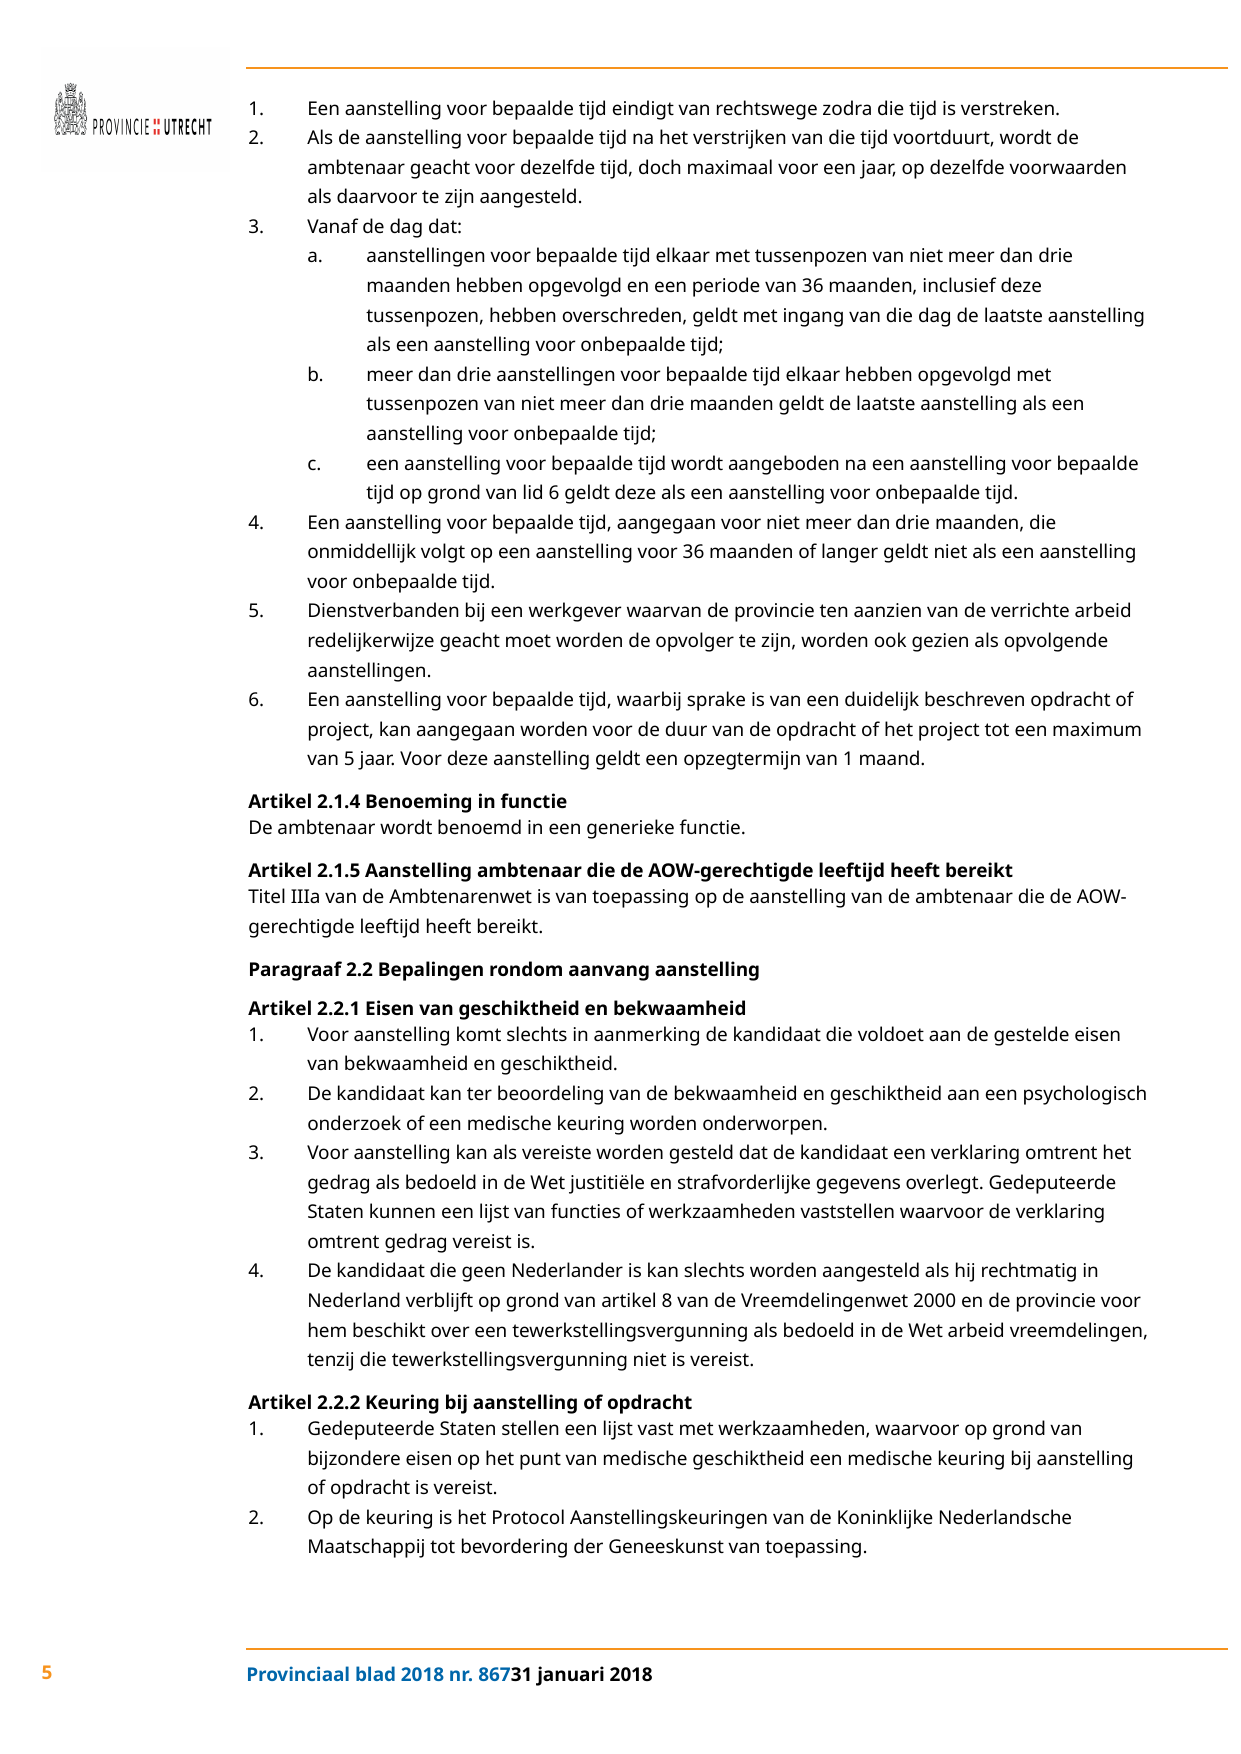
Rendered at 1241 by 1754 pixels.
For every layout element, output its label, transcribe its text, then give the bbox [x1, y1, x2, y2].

list een aanstelling voor bepaalde tijd wordt aangeboden na een aanstelling voor bepaalde tijd op grond van lid 6 geldt deze als een aanstelling voor onbepaalde tijd. [307, 450, 1152, 505]
list Dienstverbanden bij een werkgever waarvan de provincie ten aanzien van de verrichte arbeid redelijkerwijze geacht moet worden de opvolger te zijn, worden ook gezien als opvolgende aanstellingen. [248, 598, 1152, 683]
text Titel IIIa van de Ambtenarenwet is van toepassing op de aanstelling van de ambtenaar die de AOW-gerechtigde leeftijd heeft bereikt. [248, 883, 1152, 939]
text Artikel 2.1.5 Aanstelling ambtenaar die de AOW-gerechtigde leeftijd heeft bereikt [248, 858, 1152, 883]
list Op de keuring is het Protocol Aanstellingskeuringen van de Koninklijke Nederlandsche Maatschappij tot bevordering der Geneeskunst van toepassing. [248, 1504, 1152, 1559]
text De ambtenaar wordt benoemd in een generieke functie. [248, 814, 1152, 840]
list De kandidaat die geen Nederlander is kan slechts worden aangesteld als hij rechtmatig in Nederland verblijft op grond van artikel 8 van de Vreemdelingenwet 2000 en de provincie voor hem beschikt over een tewerkstellingsvergunning als bedoeld in de Wet arbeid vreemdelingen, tenzij die tewerkstellingsvergunning niet is vereist. [248, 1258, 1152, 1372]
list De kandidaat kan ter beoordeling van de bekwaamheid en geschiktheid aan een psychologisch onderzoek of een medische keuring worden onderworpen. [248, 1080, 1152, 1136]
list meer dan drie aanstellingen voor bepaalde tijd elkaar hebben opgevolgd met tussenpozen van niet meer dan drie maanden geldt de laatste aanstelling als een aanstelling voor onbepaalde tijd; [307, 361, 1152, 446]
list Gedeputeerde Staten stellen een lijst vast met werkzaamheden, waarvoor op grond van bijzondere eisen op het punt van medische geschiktheid een medische keuring bij aanstelling of opdracht is vereist. [248, 1415, 1152, 1500]
list Een aanstelling voor bepaalde tijd, waarbij sprake is van een duidelijk beschreven opdracht of project, kan aangegaan worden voor de duur van de opdracht of het project tot een maximum van 5 jaar. Voor deze aanstelling geldt een opzegtermijn van 1 maand. [248, 686, 1152, 771]
list Een aanstelling voor bepaalde tijd, aangegaan voor niet meer dan drie maanden, die onmiddellijk volgt op een aanstelling voor 36 maanden of langer geldt niet als een aanstelling voor onbepaalde tijd. [248, 509, 1152, 594]
text Artikel 2.1.4 Benoeming in functie [248, 789, 1152, 814]
list aanstellingen voor bepaalde tijd elkaar met tussenpozen van niet meer dan drie maanden hebben opgevolgd en een periode van 36 maanden, inclusief deze tussenpozen, hebben overschreden, geldt met ingang van die dag de laatste aanstelling als een aanstelling voor onbepaalde tijd; [307, 243, 1152, 357]
list Voor aanstelling kan als vereiste worden gesteld dat de kandidaat een verklaring omtrent het gedrag als bedoeld in de Wet justitiële en strafvorderlijke gegevens overlegt. Gedeputeerde Staten kunnen een lijst van functies of werkzaamheden vaststellen waarvoor de verklaring omtrent gedrag vereist is. [248, 1139, 1152, 1254]
list Een aanstelling voor bepaalde tijd eindigt van rechtswege zodra die tijd is verstreken. [248, 95, 1152, 121]
list Vanaf de dag dat: [248, 213, 1152, 239]
text Artikel 2.2.2 Keuring bij aanstelling of opdracht [248, 1389, 1152, 1415]
picture [41, 47, 231, 172]
list Voor aanstelling komt slechts in aanmerking de kandidaat die voldoet aan de gestelde eisen van bekwaamheid en geschiktheid. [248, 1021, 1152, 1076]
text Artikel 2.2.1 Eisen van geschiktheid en bekwaamheid [248, 995, 1152, 1021]
list Als de aanstelling voor bepaalde tijd na het verstrijken van die tijd voortduurt, wordt de ambtenaar geacht voor dezelfde tijd, doch maximaal voor een jaar, op dezelfde voorwaarden als daarvoor te zijn aangesteld. [248, 124, 1152, 209]
text Paragraaf 2.2 Bepalingen rondom aanvang aanstelling [248, 956, 1152, 982]
